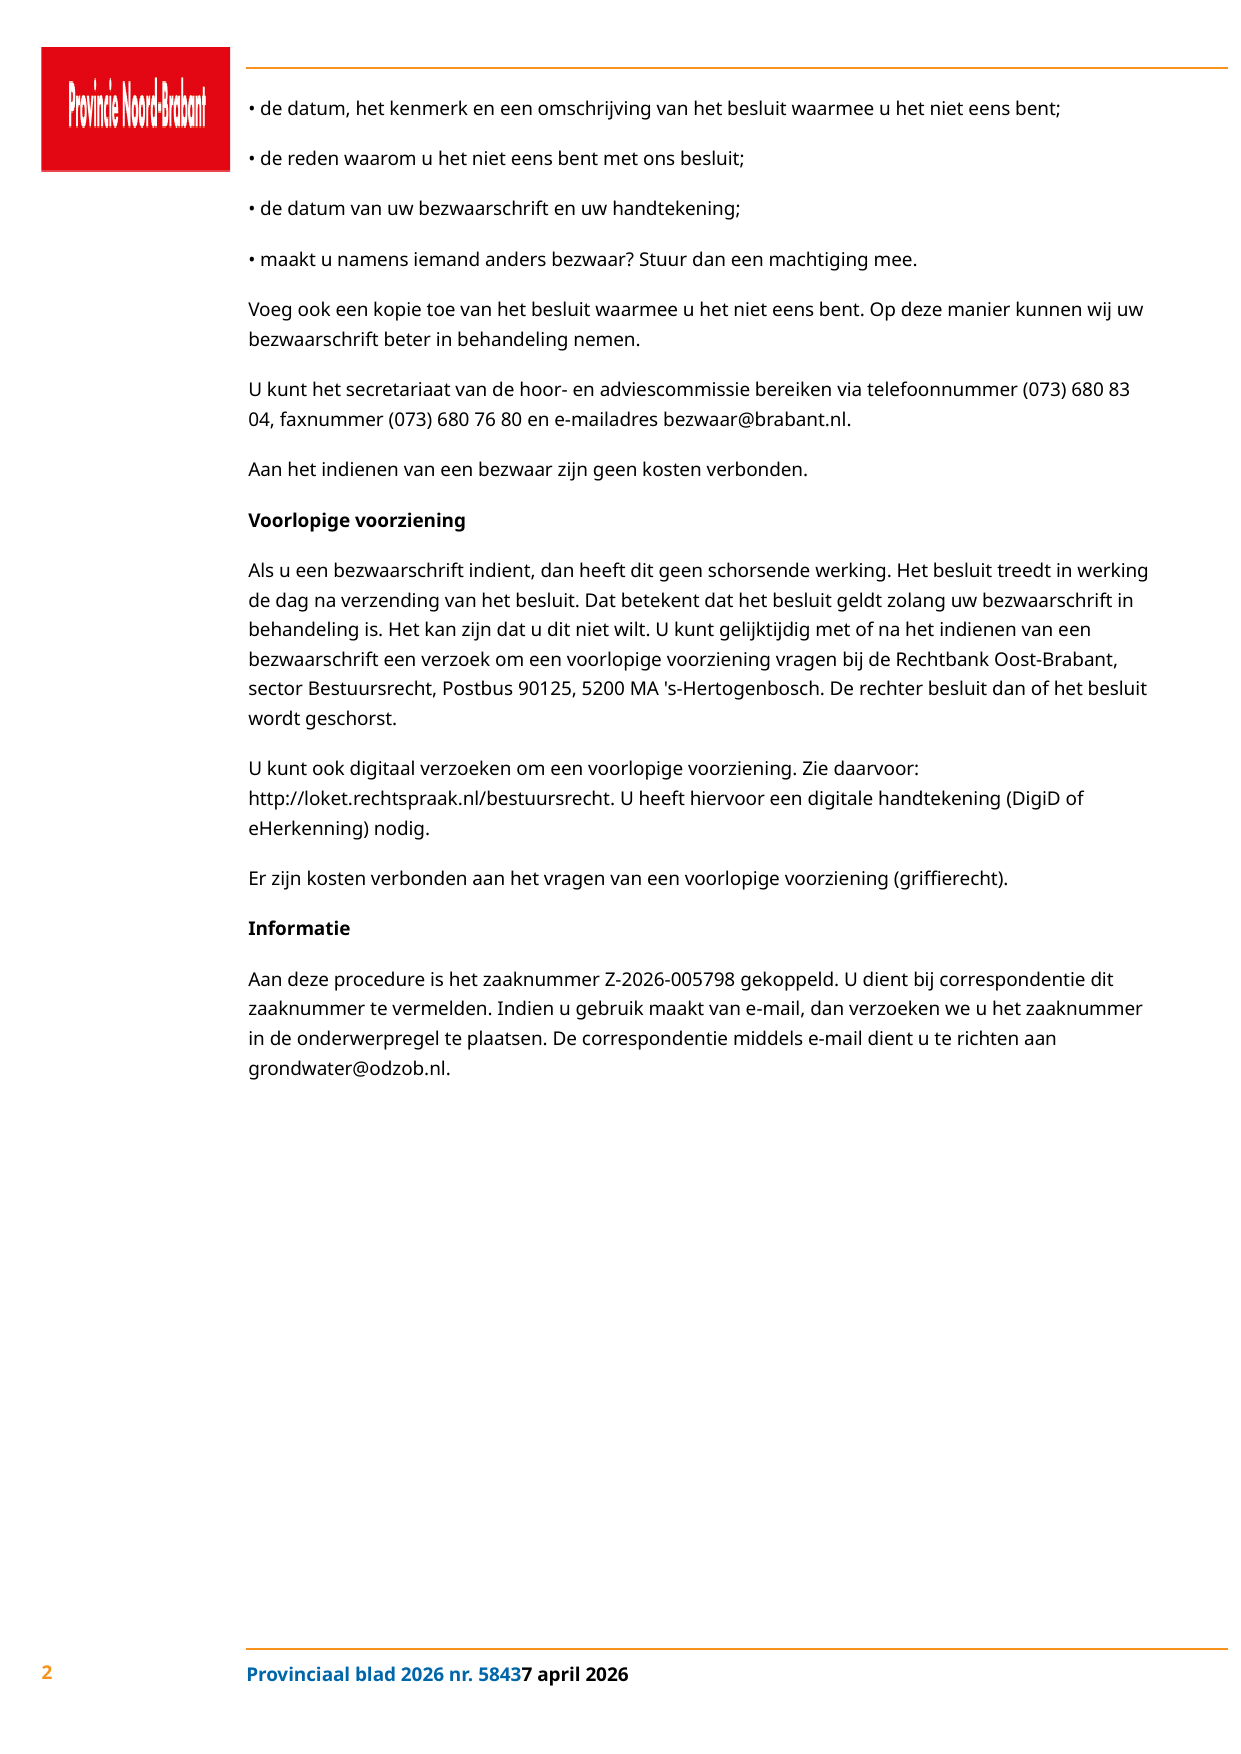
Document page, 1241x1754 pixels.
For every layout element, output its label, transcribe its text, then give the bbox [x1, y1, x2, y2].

text • maakt u namens iemand anders bezwaar? Stuur dan een machtiging mee. [248, 246, 1152, 272]
text • de reden waarom u het niet eens bent met ons besluit; [248, 145, 1152, 171]
text • de datum, het kenmerk en een omschrijving van het besluit waarmee u het niet eens bent; [248, 95, 1152, 121]
text Aan het indienen van een bezwaar zijn geen kosten verbonden. [248, 456, 1152, 482]
text U kunt het secretariaat van de hoor- en adviescommissie bereiken via telefoonnummer (073) 680 83 04, faxnummer (073) 680 76 80 en e-mailadres bezwaar@brabant.nl. [248, 376, 1152, 432]
text • de datum van uw bezwaarschrift en uw handtekening; [248, 196, 1152, 221]
text Aan deze procedure is het zaaknummer Z-2026-005798 gekoppeld. U dient bij correspondentie dit zaaknummer te vermelden. Indien u gebruik maakt van e-mail, dan verzoeken we u het zaaknummer in de onderwerpregel te plaatsen. De correspondentie middels e-mail dient u te richten aan grondwater@odzob.nl. [248, 966, 1152, 1081]
text Er zijn kosten verbonden aan het vragen van een voorlopige voorziening (griffierecht). [248, 865, 1152, 891]
text U kunt ook digitaal verzoeken om een voorlopige voorziening. Zie daarvoor: http://loket.rechtspraak.nl/bestuursrecht. U heeft hiervoor een digitale handtekening (DigiD of eHerkenning) nodig. [248, 756, 1152, 841]
picture [41, 47, 231, 172]
text Voeg ook een kopie toe van het besluit waarmee u het niet eens bent. Op deze manier kunnen wij uw bezwaarschrift beter in behandeling nemen. [248, 296, 1152, 352]
text Voorlopige voorziening [248, 507, 1152, 533]
text Als u een bezwaarschrift indient, dan heeft dit geen schorsende werking. Het besluit treedt in werking de dag na verzending van het besluit. Dat betekent dat het besluit geldt zolang uw bezwaarschrift in behandeling is. Het kan zijn dat u dit niet wilt. U kunt gelijktijdig met of na het indienen van een bezwaarschrift een verzoek om een voorlopige voorziening vragen bij de Rechtbank Oost-Brabant, sector Bestuursrecht, Postbus 90125, 5200 MA 's‑Hertogenbosch. De rechter besluit dan of het besluit wordt geschorst. [248, 557, 1152, 731]
text Informatie [248, 916, 1152, 941]
